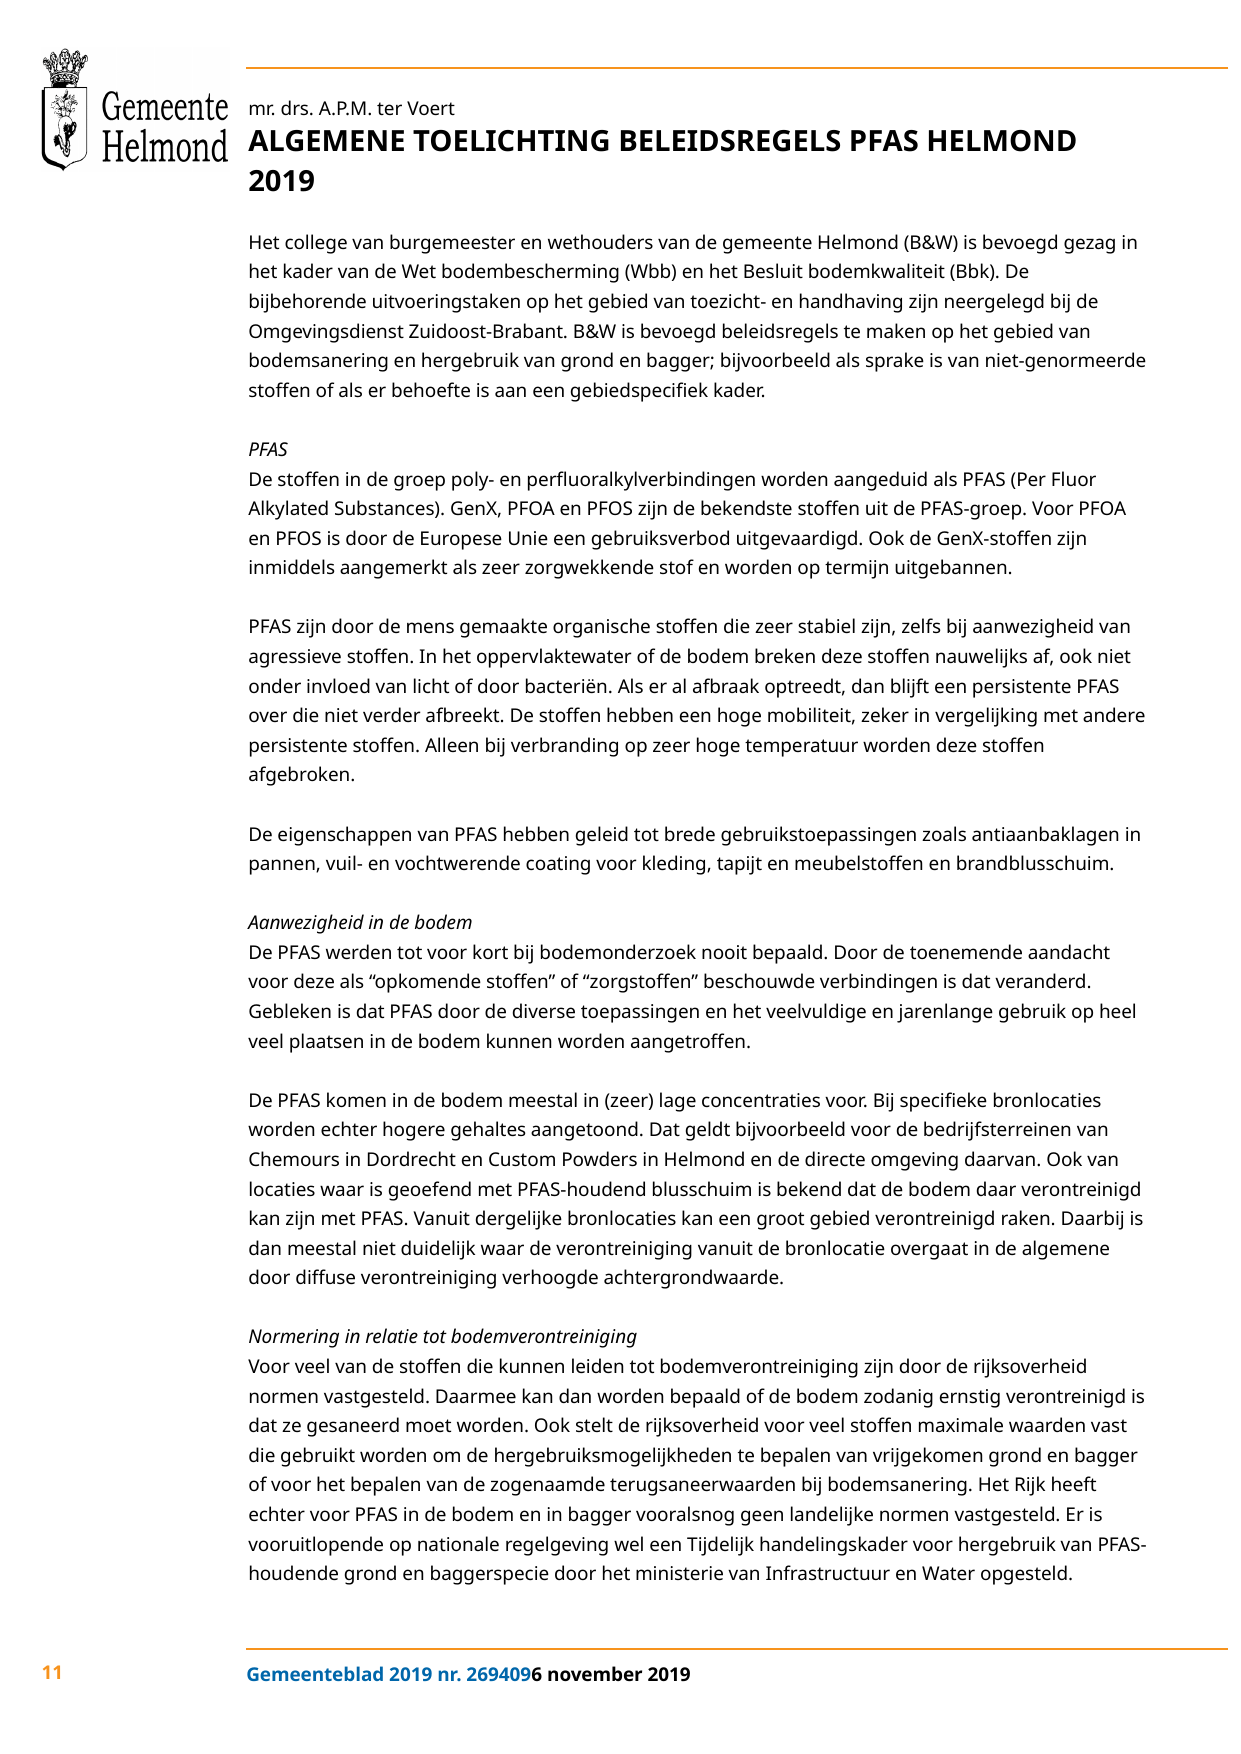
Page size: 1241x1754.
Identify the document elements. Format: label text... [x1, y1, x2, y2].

picture [41, 47, 231, 172]
text De eigenschappen van PFAS hebben geleid tot brede gebruikstoepassingen zoals antiaanbaklagen in pannen, vuil- en vochtwerende coating voor kleding, tapijt en meubelstoffen en brandblusschuim. [248, 821, 1152, 876]
text ALGEMENE TOELICHTING BELEIDSREGELS PFAS HELMOND 2019 [248, 121, 1152, 200]
text De PFAS komen in de bodem meestal in (zeer) lage concentraties voor. Bij specifieke bronlocaties worden echter hogere gehaltes aangetoond. Dat geldt bijvoorbeeld voor de bedrijfsterreinen van Chemours in Dordrecht en Custom Powders in Helmond en de directe omgeving daarvan. Ook van locaties waar is geoefend met PFAS-houdend blusschuim is bekend dat de bodem daar verontreinigd kan zijn met PFAS. Vanuit dergelijke bronlocaties kan een groot gebied verontreinigd raken. Daarbij is dan meestal niet duidelijk waar de verontreiniging vanuit de bronlocatie overgaat in de algemene door diffuse verontreiniging verhoogde achtergrondwaarde. [248, 1087, 1152, 1290]
text PFAS [248, 436, 1152, 462]
text De stoffen in de groep poly- en perfluoralkylverbindingen worden aangeduid als PFAS (Per Fluor Alkylated Substances). GenX, PFOA en PFOS zijn de bekendste stoffen uit de PFAS-groep. Voor PFOA en PFOS is door de Europese Unie een gebruiksverbod uitgevaardigd. Ook de GenX-stoffen zijn inmiddels aangemerkt als zeer zorgwekkende stof en worden op termijn uitgebannen. [248, 466, 1152, 580]
text PFAS zijn door de mens gemaakte organische stoffen die zeer stabiel zijn, zelfs bij aanwezigheid van agressieve stoffen. In het oppervlaktewater of de bodem breken deze stoffen nauwelijks af, ook niet onder invloed van licht of door bacteriën. Als er al afbraak optreedt, dan blijft een persistente PFAS over die niet verder afbreekt. De stoffen hebben een hoge mobiliteit, zeker in vergelijking met andere persistente stoffen. Alleen bij verbranding op zeer hoge temperatuur worden deze stoffen afgebroken. [248, 614, 1152, 787]
text Het college van burgemeester en wethouders van de gemeente Helmond (B&W) is bevoegd gezag in het kader van de Wet bodembescherming (Wbb) en het Besluit bodemkwaliteit (Bbk). De bijbehorende uitvoeringstaken op het gebied van toezicht- en handhaving zijn neergelegd bij de Omgevingsdienst Zuidoost-Brabant. B&W is bevoegd beleidsregels te maken op het gebied van bodemsanering en hergebruik van grond en bagger; bijvoorbeeld als sprake is van niet-genormeerde stoffen of als er behoefte is aan een gebiedspecifiek kader. [248, 229, 1152, 403]
text Aanwezigheid in de bodem [248, 909, 1152, 935]
text mr. drs. A.P.M. ter Voert [248, 95, 1152, 121]
text Voor veel van de stoffen die kunnen leiden tot bodemverontreiniging zijn door de rijksoverheid normen vastgesteld. Daarmee kan dan worden bepaald of de bodem zodanig ernstig verontreinigd is dat ze gesaneerd moet worden. Ook stelt de rijksoverheid voor veel stoffen maximale waarden vast die gebruikt worden om de hergebruiksmogelijkheden te bepalen van vrijgekomen grond en bagger of voor het bepalen van de zogenaamde terugsaneerwaarden bij bodemsanering. Het Rijk heeft echter voor PFAS in de bodem en in bagger vooralsnog geen landelijke normen vastgesteld. Er is vooruitlopende op nationale regelgeving wel een Tijdelijk handelingskader voor hergebruik van PFAS-houdende grond en baggerspecie door het ministerie van Infrastructuur en Water opgesteld. [248, 1353, 1152, 1586]
text De PFAS werden tot voor kort bij bodemonderzoek nooit bepaald. Door de toenemende aandacht voor deze als “opkomende stoffen” of “zorgstoffen” beschouwde verbindingen is dat veranderd. Gebleken is dat PFAS door de diverse toepassingen en het veelvuldige en jarenlange gebruik op heel veel plaatsen in de bodem kunnen worden aangetroffen. [248, 939, 1152, 1053]
text Normering in relatie tot bodemverontreiniging [248, 1324, 1152, 1349]
